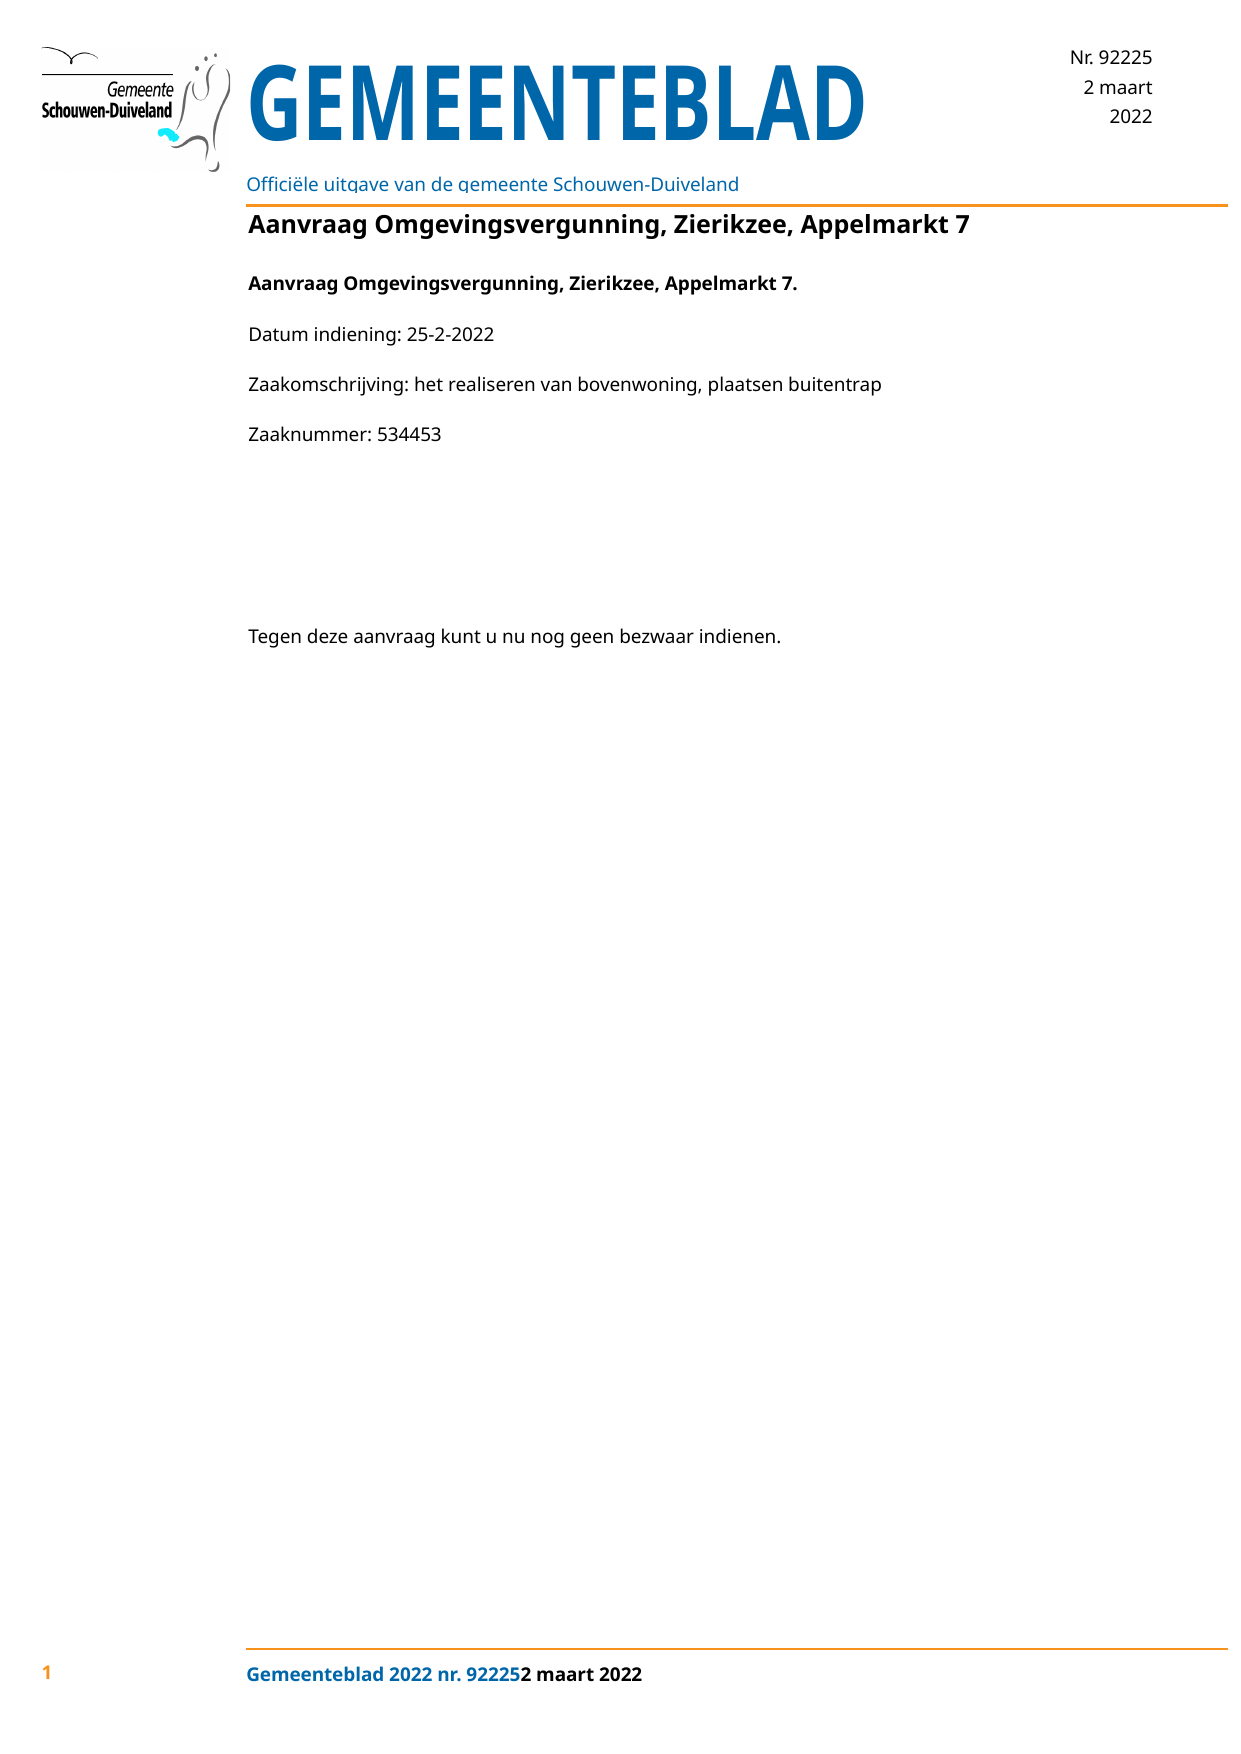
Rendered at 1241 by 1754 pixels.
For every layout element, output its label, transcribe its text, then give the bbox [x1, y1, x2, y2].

text Datum indiening: 25-2-2022 [248, 321, 1152, 346]
text Aanvraag Omgevingsvergunning, Zierikzee, Appelmarkt 7 [248, 207, 1152, 241]
text Tegen deze aanvraag kunt u nu nog geen bezwaar indienen. [248, 623, 1152, 649]
text Zaaknummer: 534453 [248, 422, 1152, 447]
text Zaakomschrijving: het realiseren van bovenwoning, plaatsen buitentrap [248, 371, 1152, 397]
text Aanvraag Omgevingsvergunning, Zierikzee, Appelmarkt 7. [248, 270, 1152, 296]
picture [41, 47, 231, 172]
